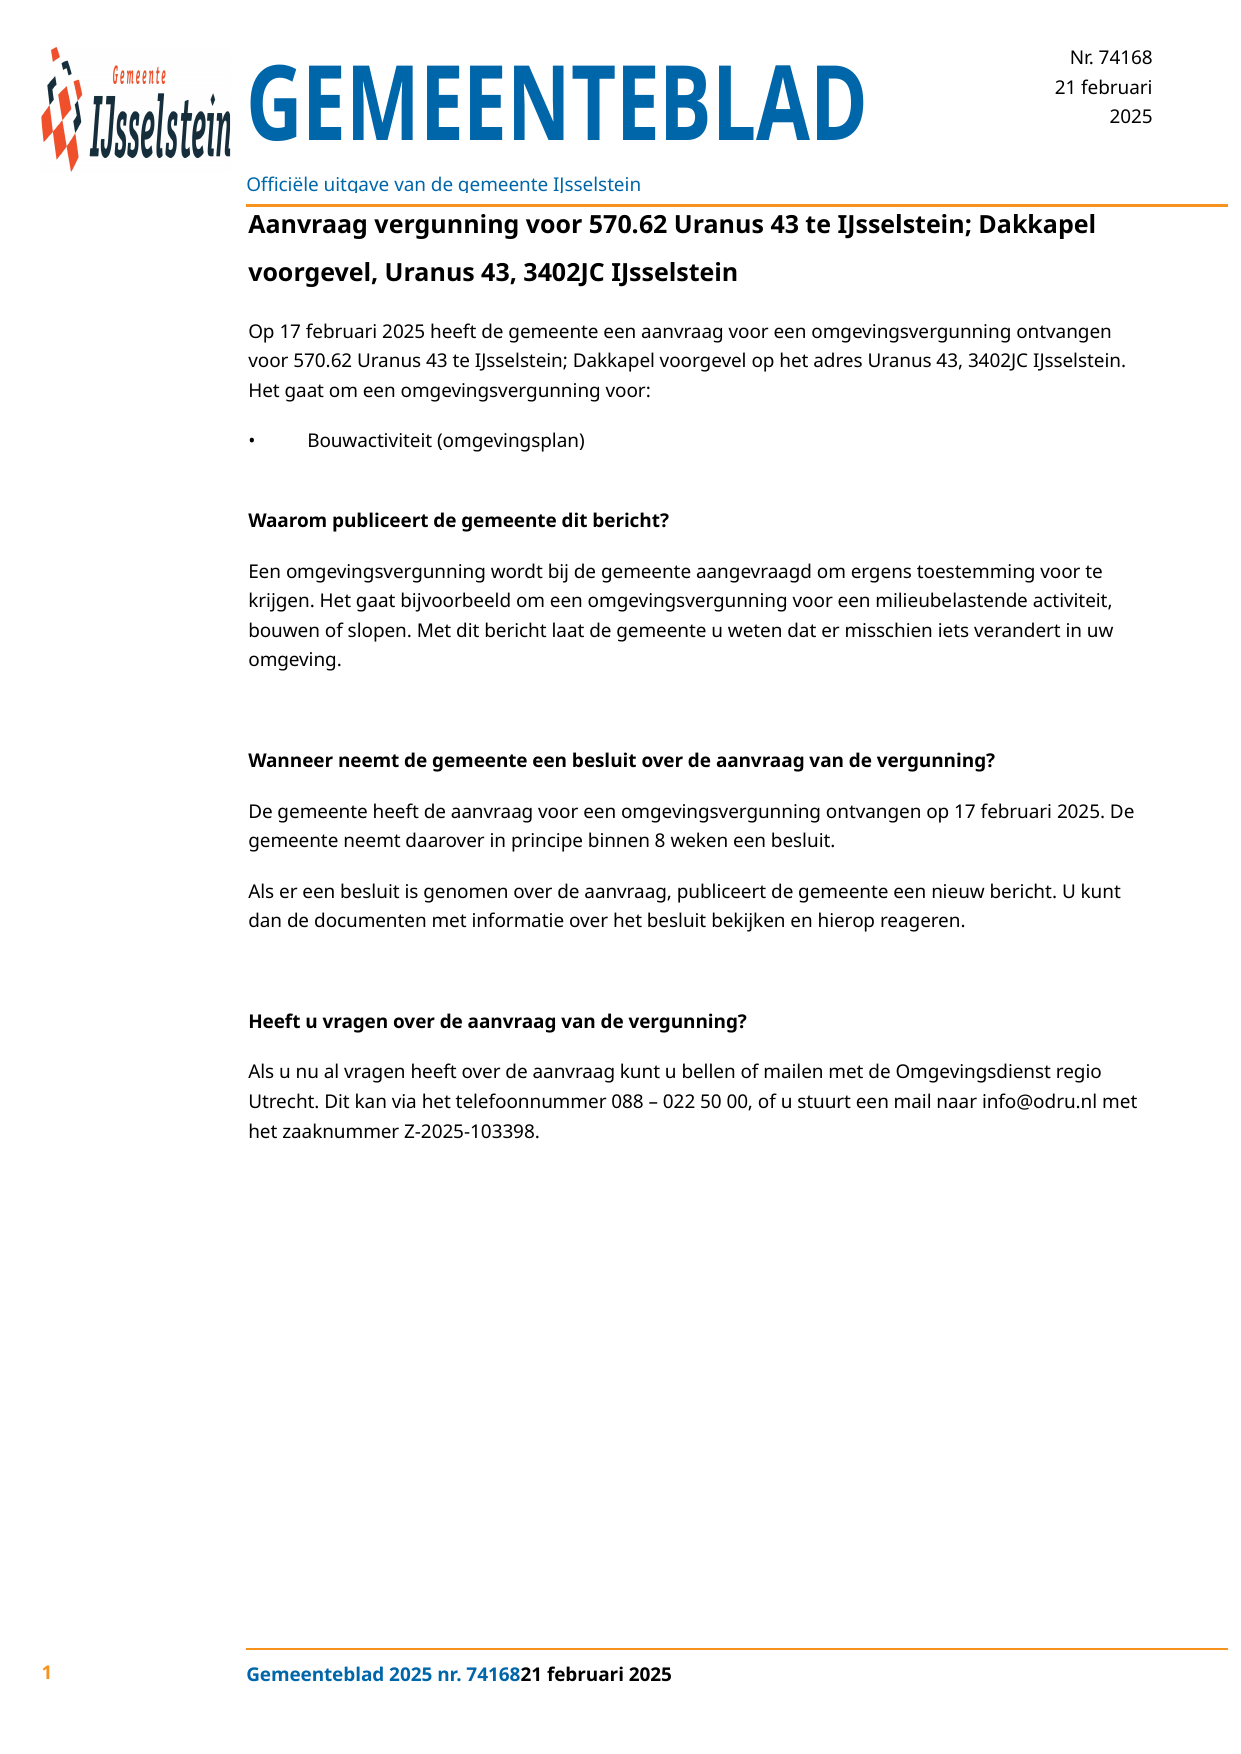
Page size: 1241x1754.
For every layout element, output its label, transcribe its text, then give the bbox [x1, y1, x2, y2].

text Een omgevingsvergunning wordt bij de gemeente aangevraagd om ergens toestemming voor te krijgen. Het gaat bijvoorbeeld om een omgevingsvergunning voor een milieubelastende activiteit, bouwen of slopen. Met dit bericht laat de gemeente u weten dat er misschien iets verandert in uw omgeving. [248, 558, 1152, 672]
text Heeft u vragen over de aanvraag van de vergunning? [248, 1008, 1152, 1034]
text De gemeente heeft de aanvraag voor een omgevingsvergunning ontvangen op 17 februari 2025. De gemeente neemt daarover in principe binnen 8 weken een besluit. [248, 798, 1152, 853]
text Aanvraag vergunning voor 570.62 Uranus 43 te IJsselstein; Dakkapel voorgevel, Uranus 43, 3402JC IJsselstein [248, 207, 1152, 288]
text Wanneer neemt de gemeente een besluit over de aanvraag van de vergunning? [248, 747, 1152, 773]
text Op 17 februari 2025 heeft de gemeente een aanvraag voor een omgevingsvergunning ontvangen voor 570.62 Uranus 43 te IJsselstein; Dakkapel voorgevel op het adres Uranus 43, 3402JC IJsselstein. Het gaat om een omgevingsvergunning voor: [248, 318, 1152, 403]
text Waarom publiceert de gemeente dit bericht? [248, 507, 1152, 533]
text Als er een besluit is genomen over de aanvraag, publiceert de gemeente een nieuw bericht. U kunt dan de documenten met informatie over het besluit bekijken en hierop reageren. [248, 878, 1152, 933]
picture [41, 47, 231, 172]
list Bouwactiviteit (omgevingsplan) [248, 427, 1152, 453]
text Als u nu al vragen heeft over de aanvraag kunt u bellen of mailen met de Omgevingsdienst regio Utrecht. Dit kan via het telefoonnummer 088 – 022 50 00, of u stuurt een mail naar info@odru.nl met het zaaknummer Z-2025-103398. [248, 1059, 1152, 1144]
